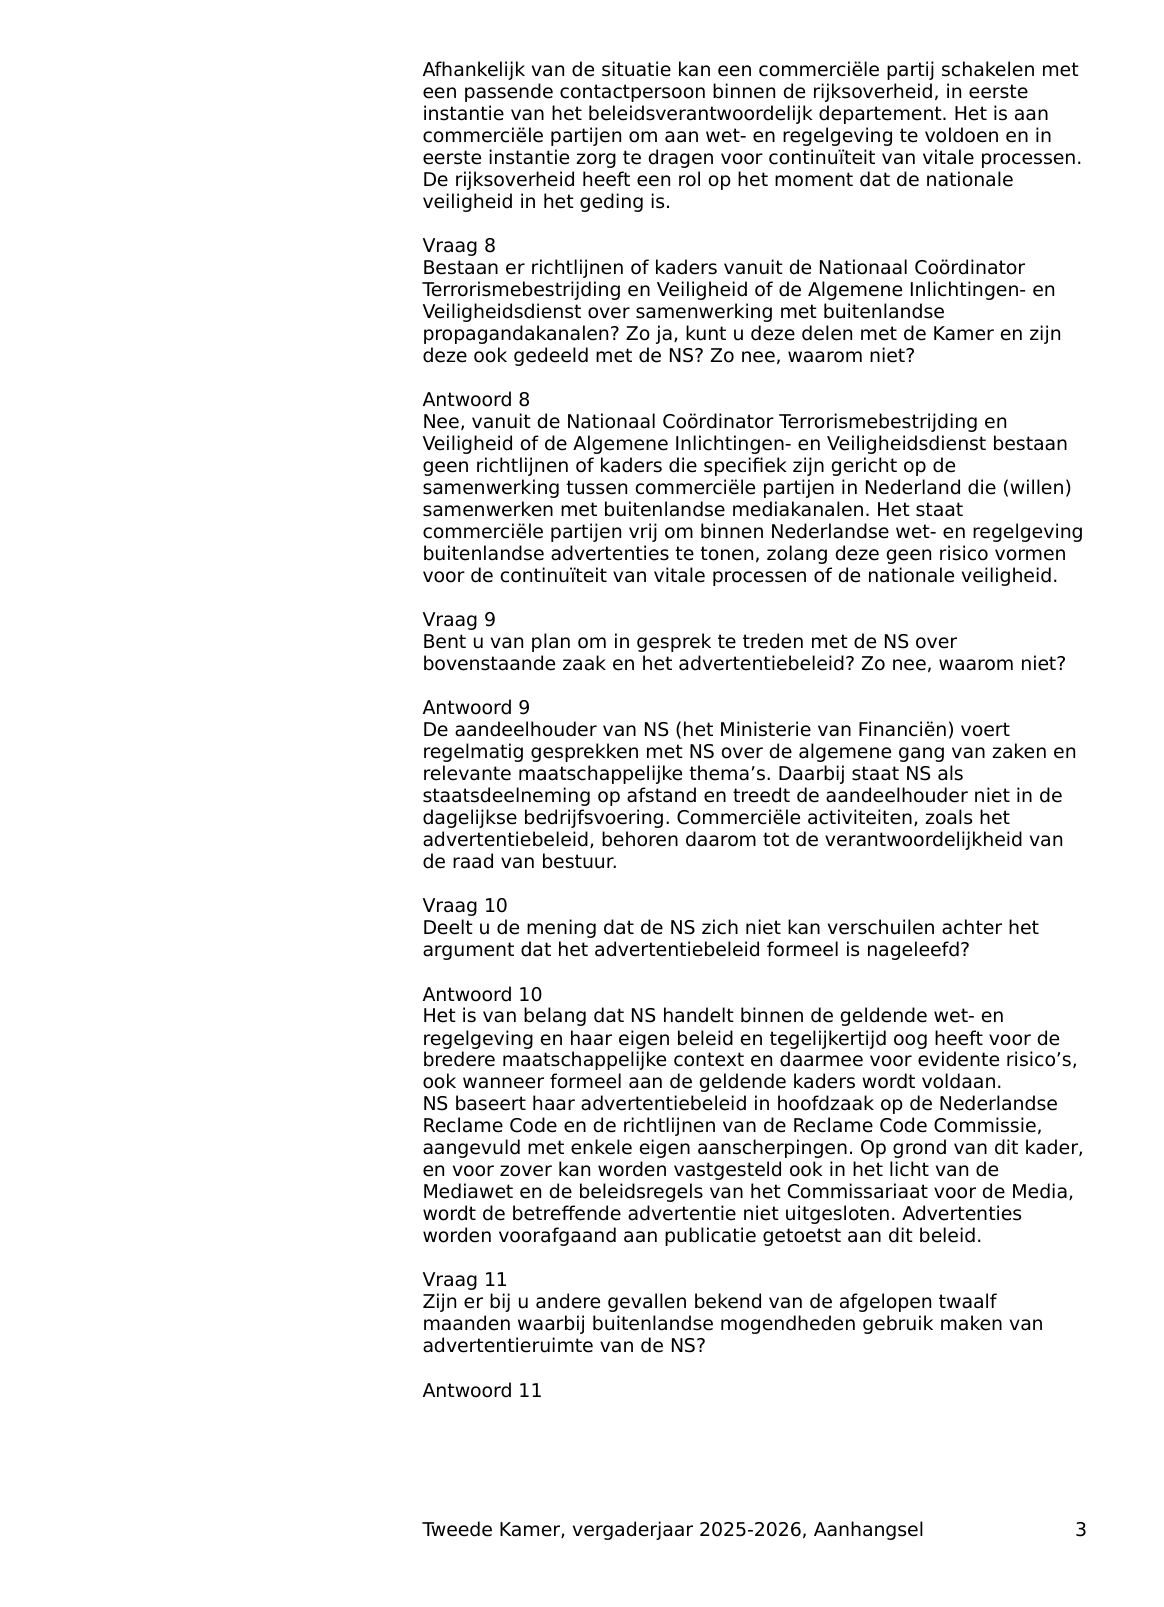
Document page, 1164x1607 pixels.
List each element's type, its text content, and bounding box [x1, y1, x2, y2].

text Vraag 9 [422, 609, 1087, 631]
text Antwoord 8 [422, 389, 1087, 411]
text Antwoord 11 [422, 1379, 1087, 1401]
text Het is van belang dat NS handelt binnen de geldende wet- en regelgeving en haar eigen beleid en tegelijkertijd oog heeft voor de bredere maatschappelijke context en daarmee voor evidente risico’s, ook wanneer formeel aan de geldende kaders wordt voldaan. [422, 1005, 1087, 1093]
text Antwoord 9 [422, 697, 1087, 719]
text Afhankelijk van de situatie kan een commerciële partij schakelen met een passende contactpersoon binnen de rijksoverheid, in eerste instantie van het beleidsverantwoordelijk departement. Het is aan commerciële partijen om aan wet- en regelgeving te voldoen en in eerste instantie zorg te dragen voor continuïteit van vitale processen. De rijksoverheid heeft een rol op het moment dat de nationale veiligheid in het geding is. [422, 59, 1087, 213]
text Bestaan er richtlijnen of kaders vanuit de Nationaal Coördinator Terrorismebestrijding en Veiligheid of de Algemene Inlichtingen- en Veiligheidsdienst over samenwerking met buitenlandse propagandakanalen? Zo ja, kunt u deze delen met de Kamer en zijn deze ook gedeeld met de NS? Zo nee, waarom niet? [422, 257, 1087, 367]
text Bent u van plan om in gesprek te treden met de NS over bovenstaande zaak en het advertentiebeleid? Zo nee, waarom niet? [422, 631, 1087, 675]
text Antwoord 10 [422, 983, 1087, 1005]
text Vraag 11 [422, 1269, 1087, 1291]
text Zijn er bij u andere gevallen bekend van de afgelopen twaalf maanden waarbij buitenlandse mogendheden gebruik maken van advertentieruimte van de NS? [422, 1291, 1087, 1357]
text Deelt u de mening dat de NS zich niet kan verschuilen achter het argument dat het advertentiebeleid formeel is nageleefd? [422, 917, 1087, 961]
text Vraag 8 [422, 235, 1087, 257]
text Vraag 10 [422, 895, 1087, 917]
text De aandeelhouder van NS (het Ministerie van Financiën) voert regelmatig gesprekken met NS over de algemene gang van zaken en relevante maatschappelijke thema’s. Daarbij staat NS als staatsdeelneming op afstand en treedt de aandeelhouder niet in de dagelijkse bedrijfsvoering. Commerciële activiteiten, zoals het advertentiebeleid, behoren daarom tot de verantwoordelijkheid van de raad van bestuur. [422, 719, 1087, 873]
text Nee, vanuit de Nationaal Coördinator Terrorismebestrijding en Veiligheid of de Algemene Inlichtingen- en Veiligheidsdienst bestaan geen richtlijnen of kaders die specifiek zijn gericht op de samenwerking tussen commerciële partijen in Nederland die (willen) samenwerken met buitenlandse mediakanalen. Het staat commerciële partijen vrij om binnen Nederlandse wet- en regelgeving buitenlandse advertenties te tonen, zolang deze geen risico vormen voor de continuïteit van vitale processen of de nationale veiligheid. [422, 411, 1087, 587]
text NS baseert haar advertentiebeleid in hoofdzaak op de Nederlandse Reclame Code en de richtlijnen van de Reclame Code Commissie, aangevuld met enkele eigen aanscherpingen. Op grond van dit kader, en voor zover kan worden vastgesteld ook in het licht van de Mediawet en de beleidsregels van het Commissariaat voor de Media, wordt de betreffende advertentie niet uitgesloten. Advertenties worden voorafgaand aan publicatie getoetst aan dit beleid. [422, 1093, 1087, 1247]
